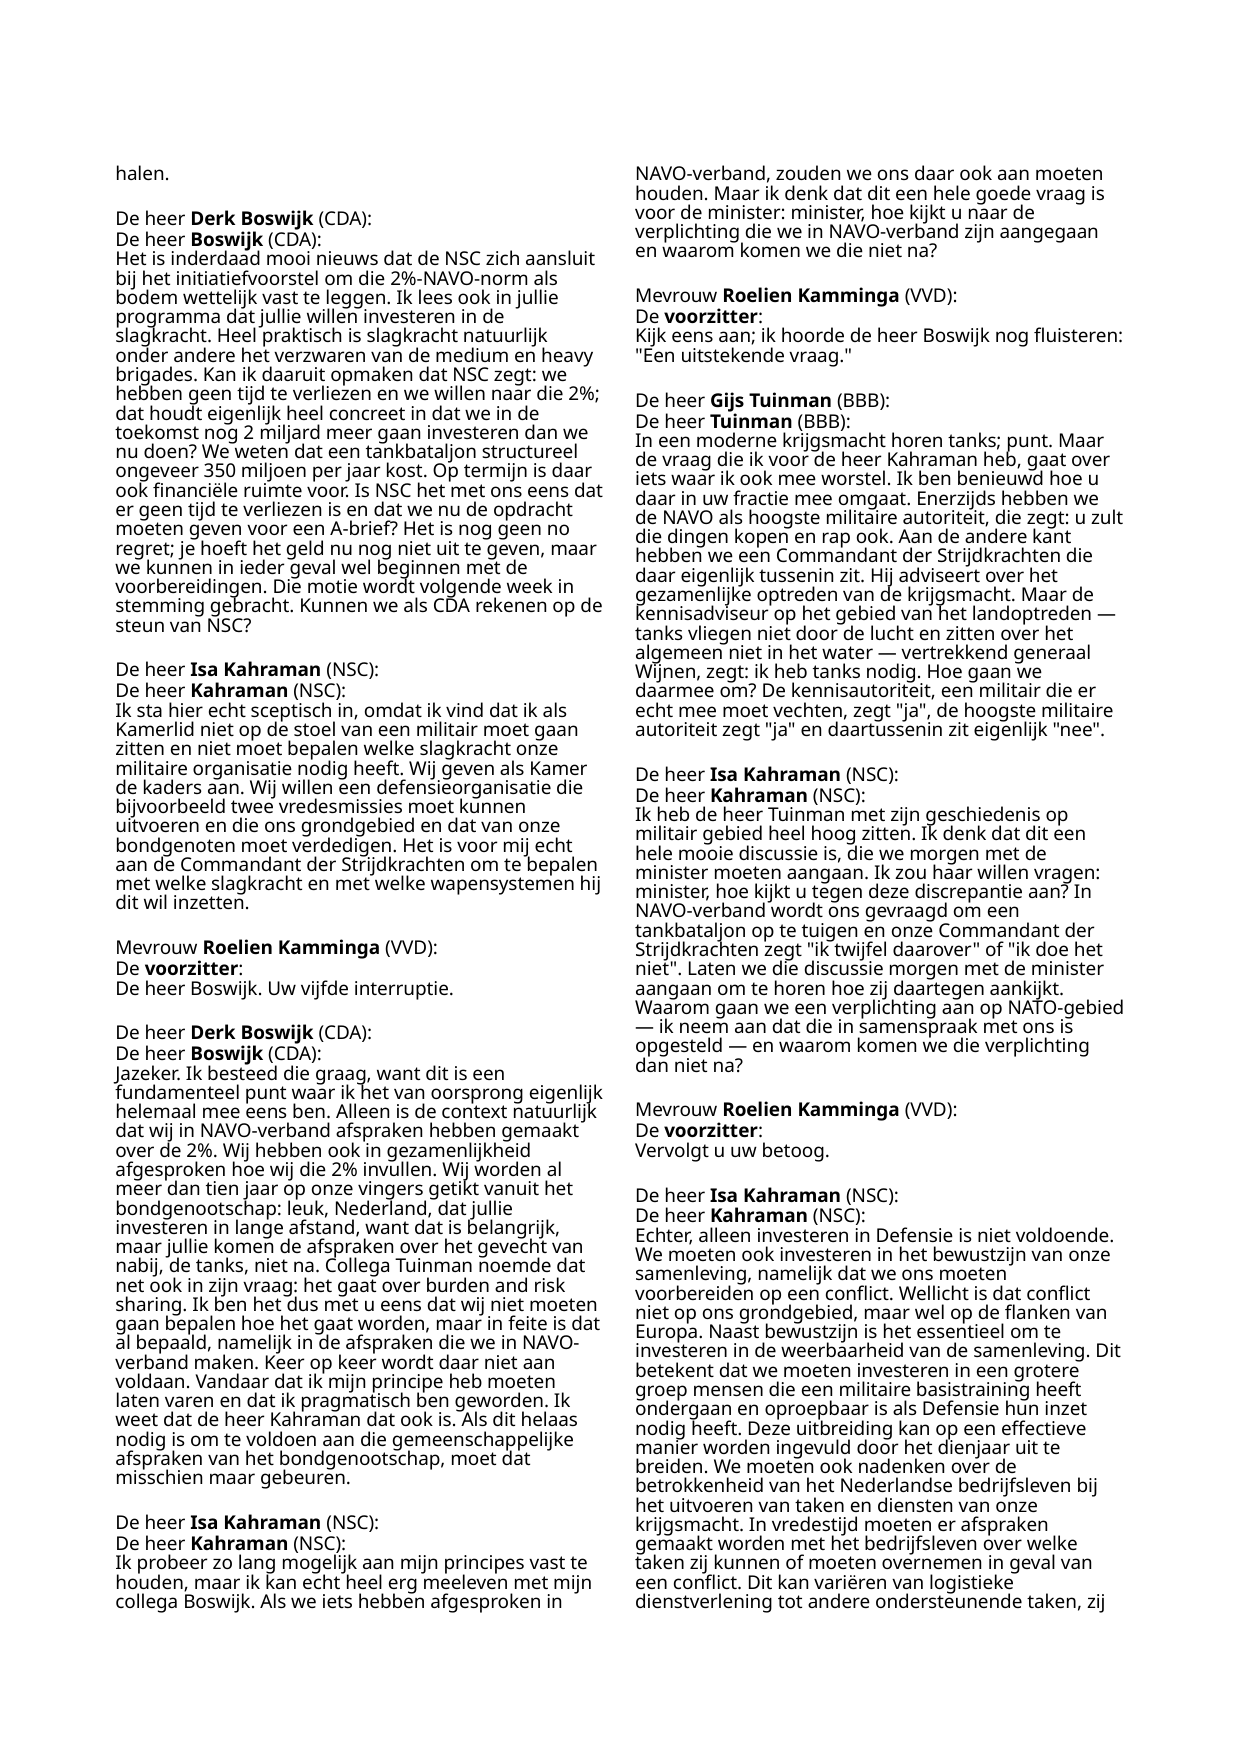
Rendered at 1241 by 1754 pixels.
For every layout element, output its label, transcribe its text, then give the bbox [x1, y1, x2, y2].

text NAVO-verband, zouden we ons daar ook aan moeten houden. Maar ik denk dat dit een hele goede vraag is voor de minister: minister, hoe kijkt u naar de verplichting die we in NAVO-verband zijn aangegaan en waarom komen we die niet na? [635, 165, 1125, 262]
text De heer Boswijk (CDA): [115, 1045, 605, 1064]
text De heer Kahraman (NSC): [635, 1207, 1125, 1227]
text Mevrouw Roelien Kamminga (VVD): [635, 282, 1125, 308]
text De heer Derk Boswijk (CDA): [115, 205, 605, 231]
text Het is inderdaad mooi nieuws dat de NSC zich aansluit bij het initiatiefvoorstel om die 2%-NAVO-norm als bodem wettelijk vast te leggen. Ik lees ook in jullie programma dat jullie willen investeren in de slagkracht. Heel praktisch is slagkracht natuurlijk onder andere het verzwaren van de medium en heavy brigades. Kan ik daaruit opmaken dat NSC zegt: we hebben geen tijd te verliezen en we willen naar die 2%; dat houdt eigenlijk heel concreet in dat we in de toekomst nog 2 miljard meer gaan investeren dan we nu doen? We weten dat een tankbataljon structureel ongeveer 350 miljoen per jaar kost. Op termijn is daar ook financiële ruimte voor. Is NSC het met ons eens dat er geen tijd te verliezen is en dat we nu de opdracht moeten geven voor een A-brief? Het is nog geen no regret; je hoeft het geld nu nog niet uit te geven, maar we kunnen in ieder geval wel beginnen met de voorbereidingen. Die motie wordt volgende week in stemming gebracht. Kunnen we als CDA rekenen op de steun van NSC? [115, 250, 605, 636]
text De heer Boswijk. Uw vijfde interruptie. [115, 979, 605, 999]
text De heer Derk Boswijk (CDA): [115, 1019, 605, 1045]
text Kijk eens aan; ik hoorde de heer Boswijk nog fluisteren: "Een uitstekende vraag." [635, 327, 1125, 366]
text Ik sta hier echt sceptisch in, omdat ik vind dat ik als Kamerlid niet op de stoel van een militair moet gaan zitten en niet moet bepalen welke slagkracht onze militaire organisatie nodig heeft. Wij geven als Kamer de kaders aan. Wij willen een defensieorganisatie die bijvoorbeeld twee vredesmissies moet kunnen uitvoeren en die ons grondgebied en dat van onze bondgenoten moet verdedigen. Het is voor mij echt aan de Commandant der Strijdkrachten om te bepalen met welke slagkracht en met welke wapensystemen hij dit wil inzetten. [115, 702, 605, 914]
text De heer Isa Kahraman (NSC): [115, 1509, 605, 1535]
text De heer Isa Kahraman (NSC): [635, 761, 1125, 787]
text De voorzitter: [635, 1122, 1125, 1142]
text Jazeker. Ik besteed die graag, want dit is een fundamenteel punt waar ik het van oorsprong eigenlijk helemaal mee eens ben. Alleen is de context natuurlijk dat wij in NAVO-verband afspraken hebben gemaakt over de 2%. Wij hebben ook in gezamenlijkheid afgesproken hoe wij die 2% invullen. Wij worden al meer dan tien jaar op onze vingers getikt vanuit het bondgenootschap: leuk, Nederland, dat jullie investeren in lange afstand, want dat is belangrijk, maar jullie komen de afspraken over het gevecht van nabij, de tanks, niet na. Collega Tuinman noemde dat net ook in zijn vraag: het gaat over burden and risk sharing. Ik ben het dus met u eens dat wij niet moeten gaan bepalen hoe het gaat worden, maar in feite is dat al bepaald, namelijk in de afspraken die we in NAVO-verband maken. Keer op keer wordt daar niet aan voldaan. Vandaar dat ik mijn principe heb moeten laten varen en dat ik pragmatisch ben geworden. Ik weet dat de heer Kahraman dat ook is. Als dit helaas nodig is om te voldoen aan die gemeenschappelijke afspraken van het bondgenootschap, moet dat misschien maar gebeuren. [115, 1064, 605, 1488]
text De heer Boswijk (CDA): [115, 231, 605, 250]
text De voorzitter: [635, 308, 1125, 327]
text De heer Kahraman (NSC): [635, 787, 1125, 806]
text De heer Gijs Tuinman (BBB): [635, 387, 1125, 413]
text De heer Kahraman (NSC): [115, 1535, 605, 1554]
text De voorzitter: [115, 960, 605, 979]
text De heer Tuinman (BBB): [635, 413, 1125, 432]
text De heer Isa Kahraman (NSC): [635, 1182, 1125, 1207]
text De heer Kahraman (NSC): [115, 682, 605, 702]
text De heer Isa Kahraman (NSC): [115, 657, 605, 682]
text In een moderne krijgsmacht horen tanks; punt. Maar de vraag die ik voor de heer Kahraman heb, gaat over iets waar ik ook mee worstel. Ik ben benieuwd hoe u daar in uw fractie mee omgaat. Enerzijds hebben we de NAVO als hoogste militaire autoriteit, die zegt: u zult die dingen kopen en rap ook. Aan de andere kant hebben we een Commandant der Strijdkrachten die daar eigenlijk tussenin zit. Hij adviseert over het gezamenlijke optreden van de krijgsmacht. Maar de kennisadviseur op het gebied van het landoptreden — tanks vliegen niet door de lucht en zitten over het algemeen niet in het water — vertrekkend generaal Wijnen, zegt: ik heb tanks nodig. Hoe gaan we daarmee om? De kennisautoriteit, een militair die er echt mee moet vechten, zegt "ja", de hoogste militaire autoriteit zegt "ja" en daartussenin zit eigenlijk "nee". [635, 432, 1125, 740]
text Ik probeer zo lang mogelijk aan mijn principes vast te houden, maar ik kan echt heel erg meeleven met mijn collega Boswijk. Als we iets hebben afgesproken in [115, 1554, 605, 1612]
text halen. [115, 165, 605, 184]
text Echter, alleen investeren in Defensie is niet voldoende. We moeten ook investeren in het bewustzijn van onze samenleving, namelijk dat we ons moeten voorbereiden op een conflict. Wellicht is dat conflict niet op ons grondgebied, maar wel op de flanken van Europa. Naast bewustzijn is het essentieel om te investeren in de weerbaarheid van de samenleving. Dit betekent dat we moeten investeren in een grotere groep mensen die een militaire basistraining heeft ondergaan en oproepbaar is als Defensie hun inzet nodig heeft. Deze uitbreiding kan op een effectieve manier worden ingevuld door het dienjaar uit te breiden. We moeten ook nadenken over de betrokkenheid van het Nederlandse bedrijfsleven bij het uitvoeren van taken en diensten van onze krijgsmacht. In vredestijd moeten er afspraken gemaakt worden met het bedrijfsleven over welke taken zij kunnen of moeten overnemen in geval van een conflict. Dit kan variëren van logistieke dienstverlening tot andere ondersteunende taken, zij [635, 1227, 1125, 1612]
text Mevrouw Roelien Kamminga (VVD): [635, 1097, 1125, 1122]
text Vervolgt u uw betoog. [635, 1142, 1125, 1161]
text Ik heb de heer Tuinman met zijn geschiedenis op militair gebied heel hoog zitten. Ik denk dat dit een hele mooie discussie is, die we morgen met de minister moeten aangaan. Ik zou haar willen vragen: minister, hoe kijkt u tegen deze discrepantie aan? In NAVO-verband wordt ons gevraagd om een tankbataljon op te tuigen en onze Commandant der Strijdkrachten zegt "ik twijfel daarover" of "ik doe het niet". Laten we die discussie morgen met de minister aangaan om te horen hoe zij daartegen aankijkt. Waarom gaan we een verplichting aan op NATO-gebied — ik neem aan dat die in samenspraak met ons is opgesteld — en waarom komen we die verplichting dan niet na? [635, 806, 1125, 1076]
text Mevrouw Roelien Kamminga (VVD): [115, 934, 605, 960]
